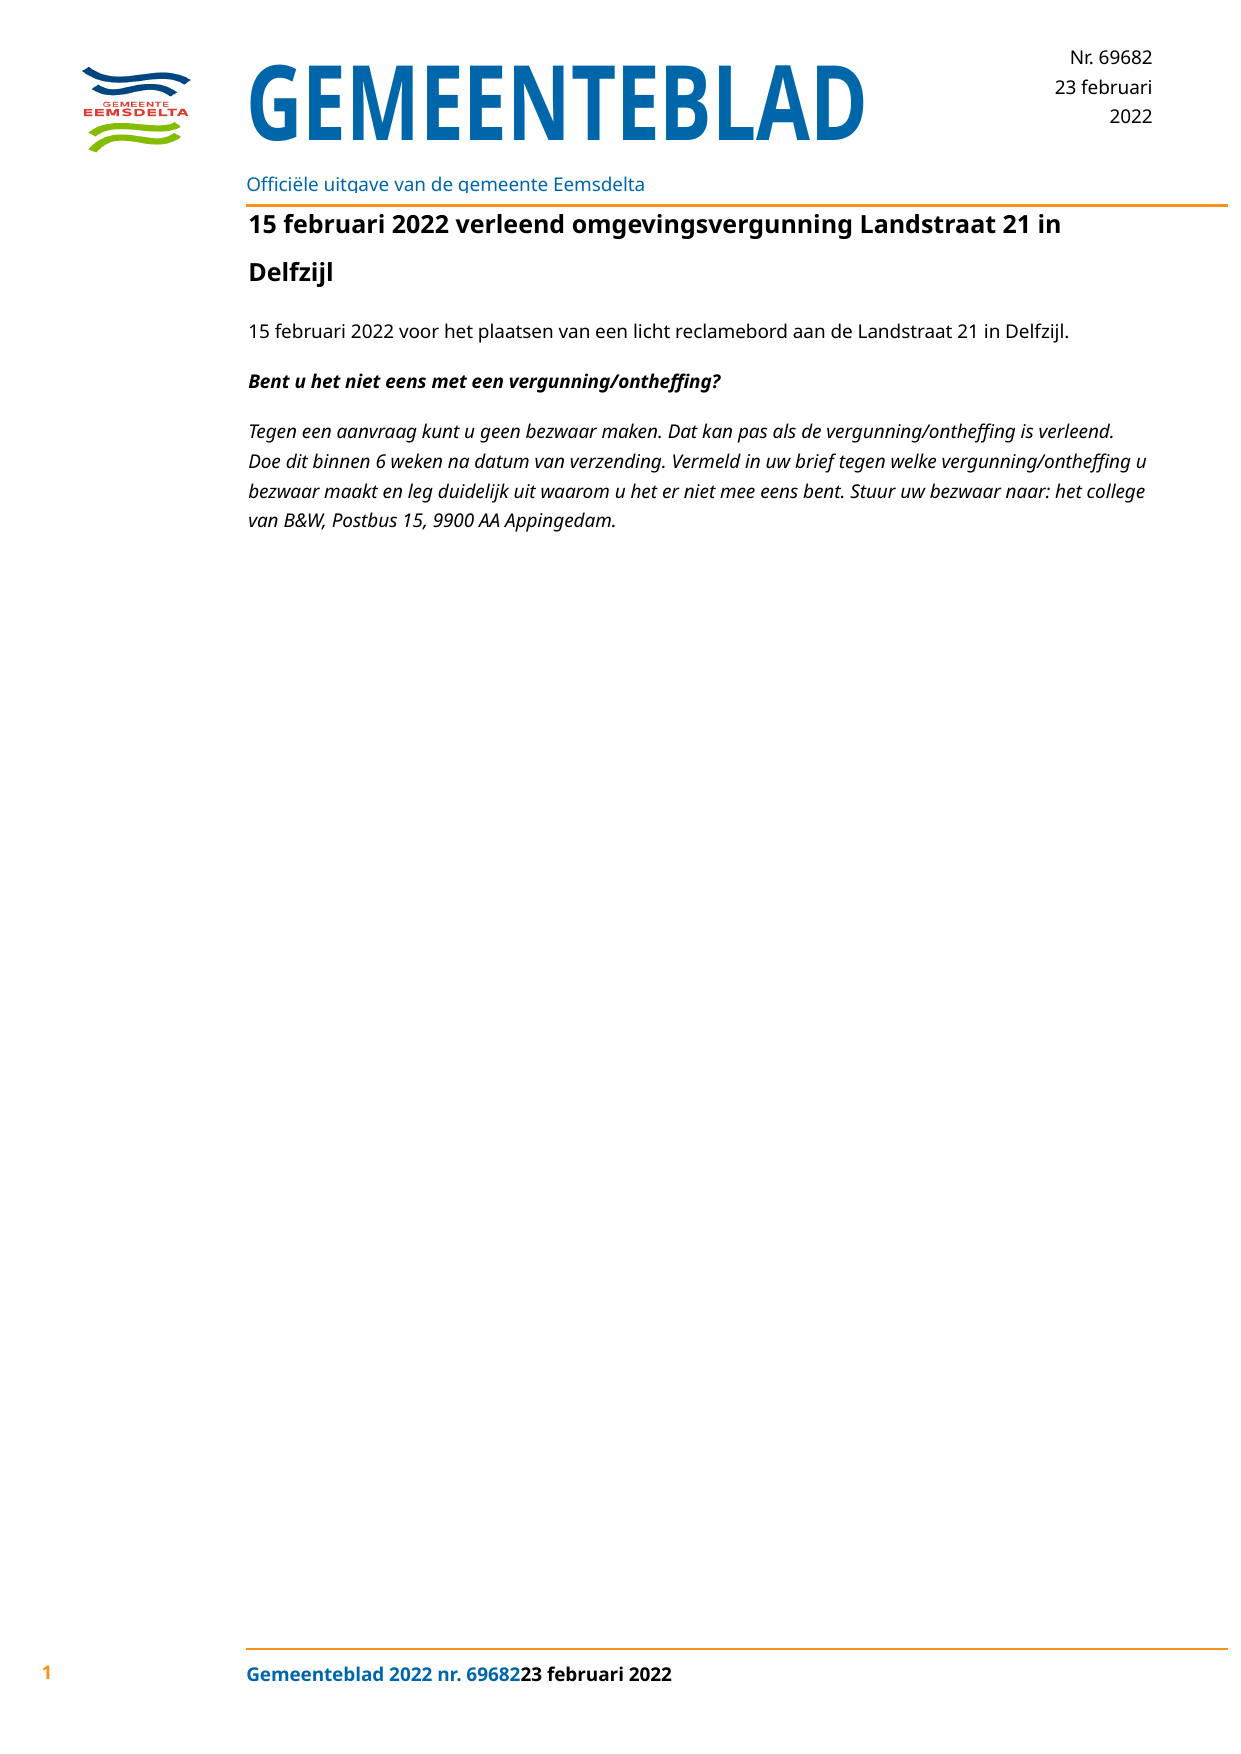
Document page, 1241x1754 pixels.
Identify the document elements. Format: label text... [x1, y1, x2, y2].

text Bent u het niet eens met een vergunning/ontheffing? [248, 368, 1152, 394]
picture [41, 47, 231, 172]
text 15 februari 2022 verleend omgevingsvergunning Landstraat 21 in Delfzijl [248, 207, 1152, 288]
text Tegen een aanvraag kunt u geen bezwaar maken. Dat kan pas als de vergunning/ontheffing is verleend. Doe dit binnen 6 weken na datum van verzending. Vermeld in uw brief tegen welke vergunning/ontheffing u bezwaar maakt en leg duidelijk uit waarom u het er niet mee eens bent. Stuur uw bezwaar naar: het college van B&W, Postbus 15, 9900 AA Appingedam. [248, 419, 1152, 533]
text 15 februari 2022 voor het plaatsen van een licht reclamebord aan de Landstraat 21 in Delfzijl. [248, 318, 1152, 344]
